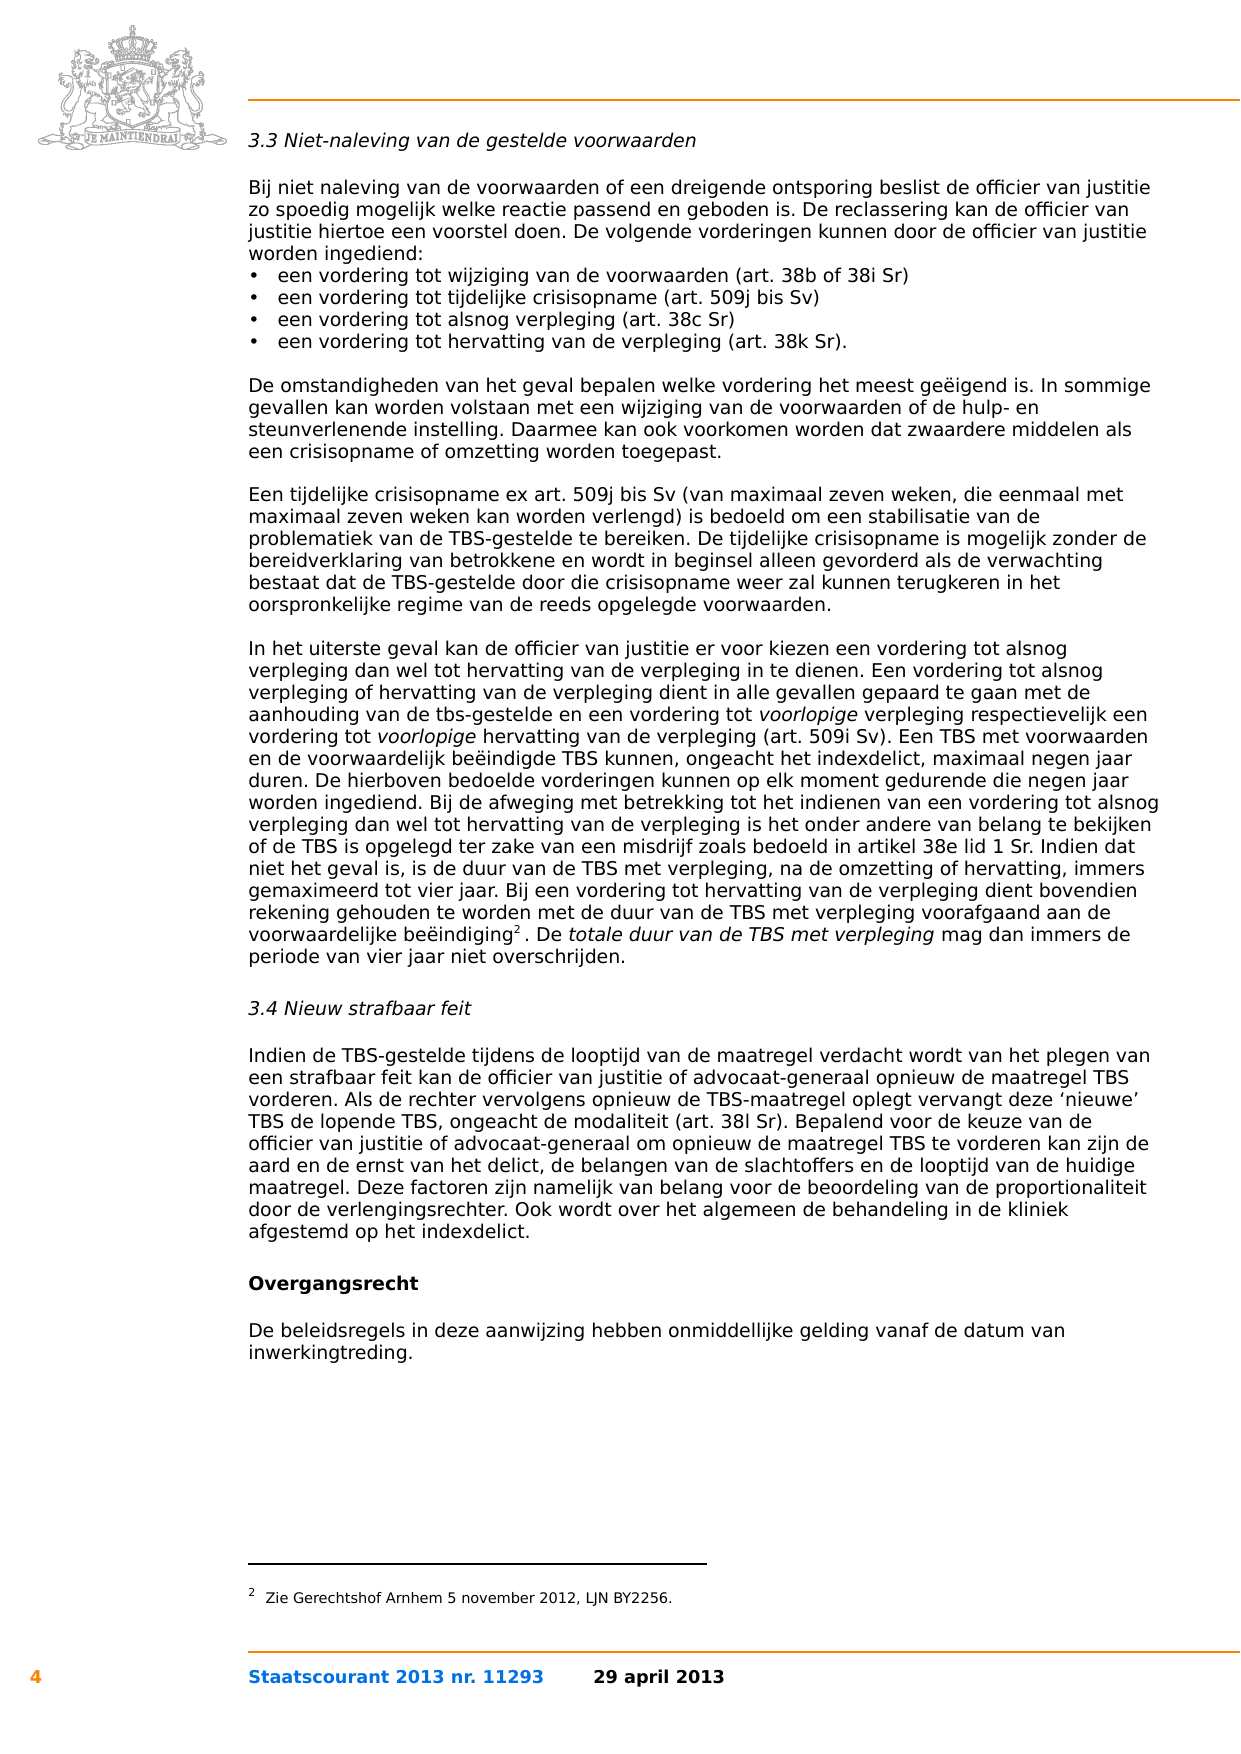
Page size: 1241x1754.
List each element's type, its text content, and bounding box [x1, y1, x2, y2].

text Zie Gerechtshof Arnhem 5 november 2012, LJN BY2256. [248, 1586, 1163, 1608]
text • een vordering tot tijdelijke crisisopname (art. 509j bis Sv) [248, 287, 1163, 309]
text • een vordering tot hervatting van de verpleging (art. 38k Sr). [248, 331, 1163, 353]
text Een tijdelijke crisisopname ex art. 509j bis Sv (van maximaal zeven weken, die eenmaal met maximaal zeven weken kan worden verlengd) is bedoeld om een stabilisatie van de problematiek van de TBS-gestelde te bereiken. De tijdelijke crisisopname is mogelijk zonder de bereidverklaring van betrokkene en wordt in beginsel alleen gevorderd als de verwachting bestaat dat de TBS-gestelde door die crisisopname weer zal kunnen terugkeren in het oorspronkelijke regime van de reeds opgelegde voorwaarden. [248, 484, 1163, 616]
text • een vordering tot wijziging van de voorwaarden (art. 38b of 38i Sr) [248, 265, 1163, 287]
text • een vordering tot alsnog verpleging (art. 38c Sr) [248, 309, 1163, 331]
text De beleidsregels in deze aanwijzing hebben onmiddellijke gelding vanaf de datum van inwerkingtreding. [248, 1319, 1163, 1363]
subtitle Overgangsrecht [248, 1273, 1163, 1294]
subtitle 3.3 Niet-naleving van de gestelde voorwaarden [248, 130, 1163, 152]
text In het uiterste geval kan de officier van justitie er voor kiezen een vordering tot alsnog verpleging dan wel tot hervatting van de verpleging in te dienen. Een vordering tot alsnog verpleging of hervatting van de verpleging dient in alle gevallen gepaard te gaan met de aanhouding van de tbs-gestelde en een vordering tot voorlopige verpleging respectievelijk een vordering tot voorlopige hervatting van de verpleging (art. 509i Sv). Een TBS met voorwaarden en de voorwaardelijk beëindigde TBS kunnen, ongeacht het indexdelict, maximaal negen jaar duren. De hierboven bedoelde vorderingen kunnen op elk moment gedurende die negen jaar worden ingediend. Bij de afweging met betrekking tot het indienen van een vordering tot alsnog verpleging dan wel tot hervatting van de verpleging is het onder andere van belang te bekijken of de TBS is opgelegd ter zake van een misdrijf zoals bedoeld in artikel 38e lid 1 Sr. Indien dat niet het geval is, is de duur van de TBS met verpleging, na de omzetting of hervatting, immers gemaximeerd tot vier jaar. Bij een vordering tot hervatting van de verpleging dient bovendien rekening gehouden te worden met de duur van de TBS met verpleging voorafgaand aan de voorwaardelijke beëindiging. De totale duur van de TBS met verpleging mag dan immers de periode van vier jaar niet overschrijden. [248, 638, 1163, 968]
subtitle 3.4 Nieuw strafbaar feit [248, 998, 1163, 1020]
text De omstandigheden van het geval bepalen welke vordering het meest geëigend is. In sommige gevallen kan worden volstaan met een wijziging van de voorwaarden of de hulp- en steunverlenende instelling. Daarmee kan ook voorkomen worden dat zwaardere middelen als een crisisopname of omzetting worden toegepast. [248, 374, 1163, 462]
text Indien de TBS-gestelde tijdens de looptijd van de maatregel verdacht wordt van het plegen van een strafbaar feit kan de officier van justitie of advocaat-generaal opnieuw de maatregel TBS vorderen. Als de rechter vervolgens opnieuw de TBS-maatregel oplegt vervangt deze ‘nieuwe’ TBS de lopende TBS, ongeacht de modaliteit (art. 38l Sr). Bepalend voor de keuze van de officier van justitie of advocaat-generaal om opnieuw de maatregel TBS te vorderen kan zijn de aard en de ernst van het delict, de belangen van de slachtoffers en de looptijd van de huidige maatregel. Deze factoren zijn namelijk van belang voor de beoordeling van de proportionaliteit door de verlengingsrechter. Ook wordt over het algemeen de behandeling in de kliniek afgestemd op het indexdelict. [248, 1045, 1163, 1243]
picture [38, 25, 227, 150]
text Bij niet naleving van de voorwaarden of een dreigende ontsporing beslist de officier van justitie zo spoedig mogelijk welke reactie passend en geboden is. De reclassering kan de officier van justitie hiertoe een voorstel doen. De volgende vorderingen kunnen door de officier van justitie worden ingediend: [248, 177, 1163, 265]
